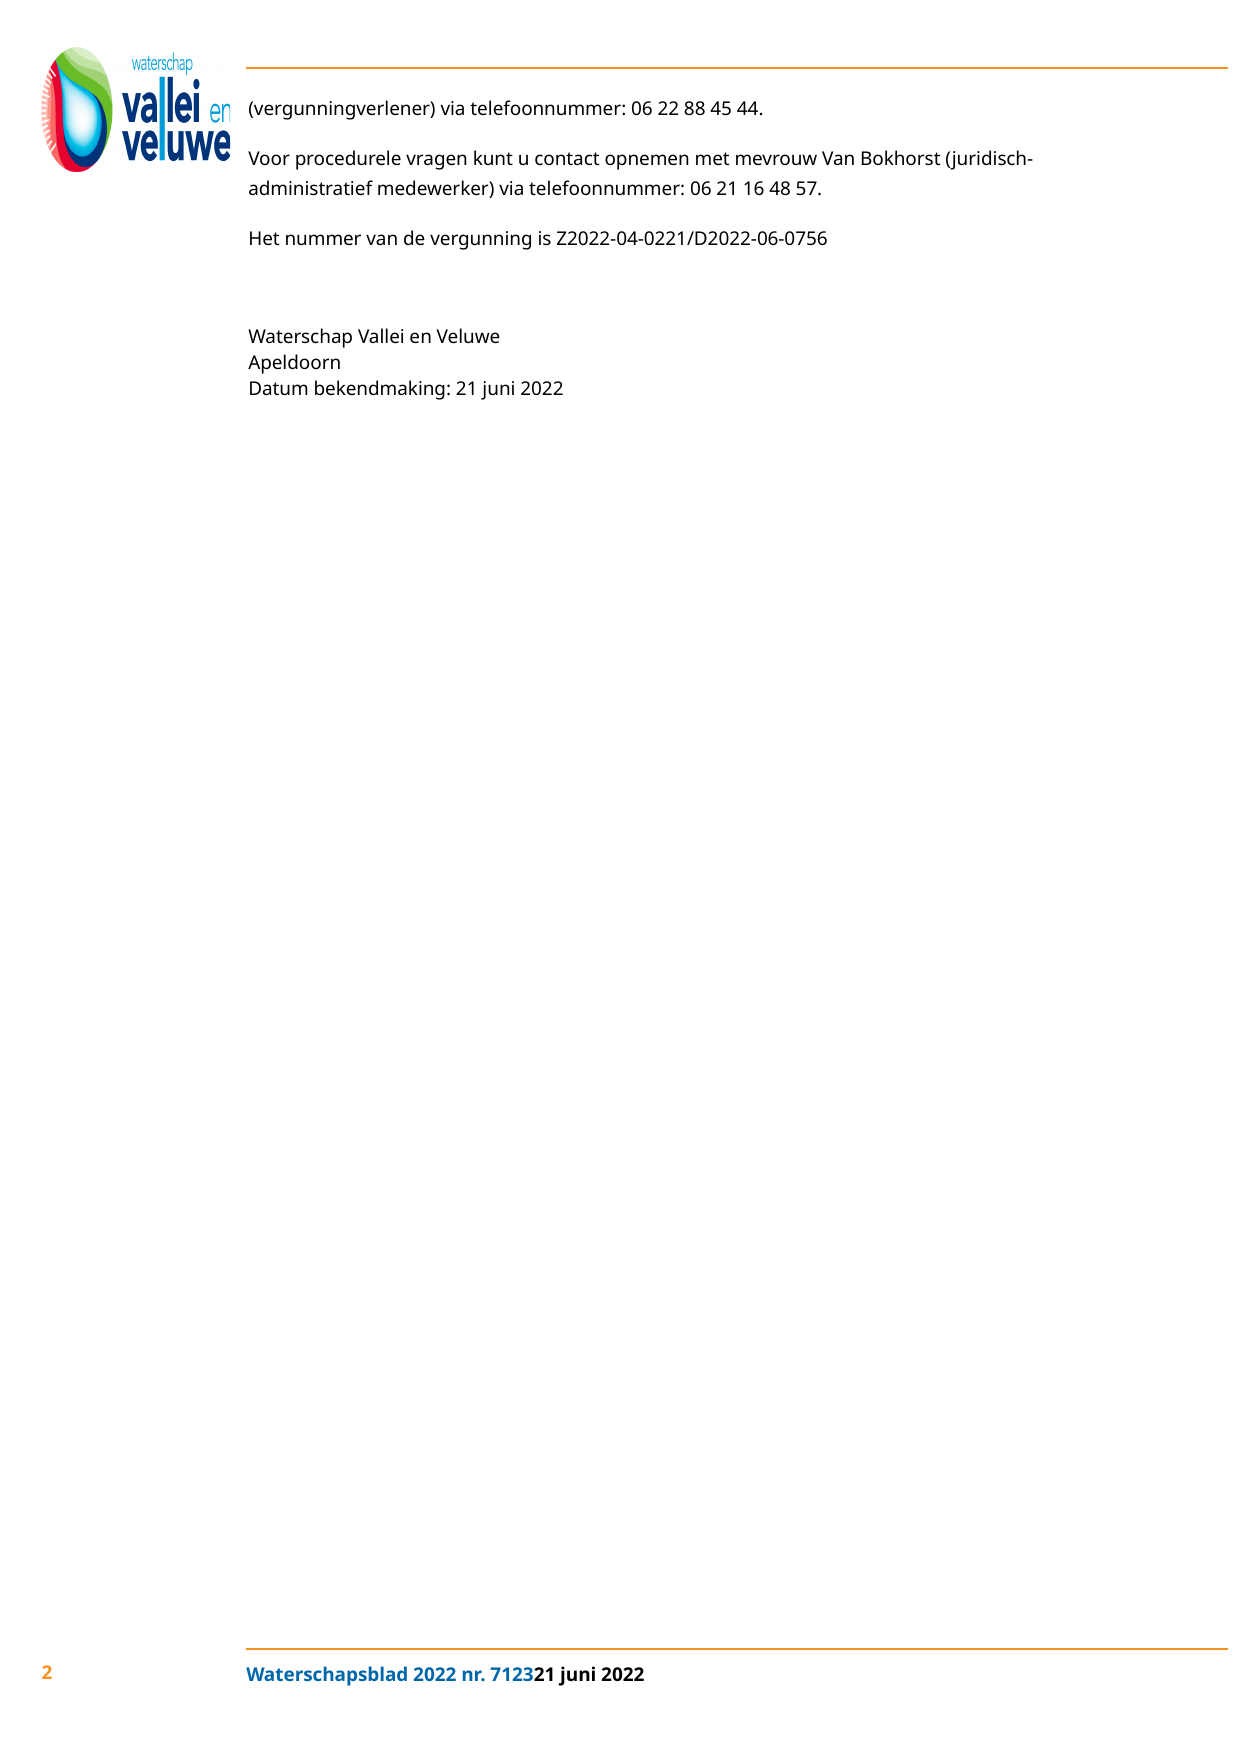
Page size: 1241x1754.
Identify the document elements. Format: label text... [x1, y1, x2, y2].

text Voor procedurele vragen kunt u contact opnemen met mevrouw Van Bokhorst (juridisch-administratief medewerker) via telefoonnummer: 06 21 16 48 57. [248, 145, 1152, 201]
text Waterschap Vallei en Veluwe [248, 323, 1152, 349]
text (vergunningverlener) via telefoonnummer: 06 22 88 45 44. [248, 95, 1152, 121]
picture [41, 47, 231, 172]
text Apeldoorn [248, 349, 1152, 375]
text Datum bekendmaking: 21 juni 2022 [248, 375, 1152, 401]
text Het nummer van de vergunning is Z2022-04-0221/D2022-06-0756 [248, 225, 1152, 251]
